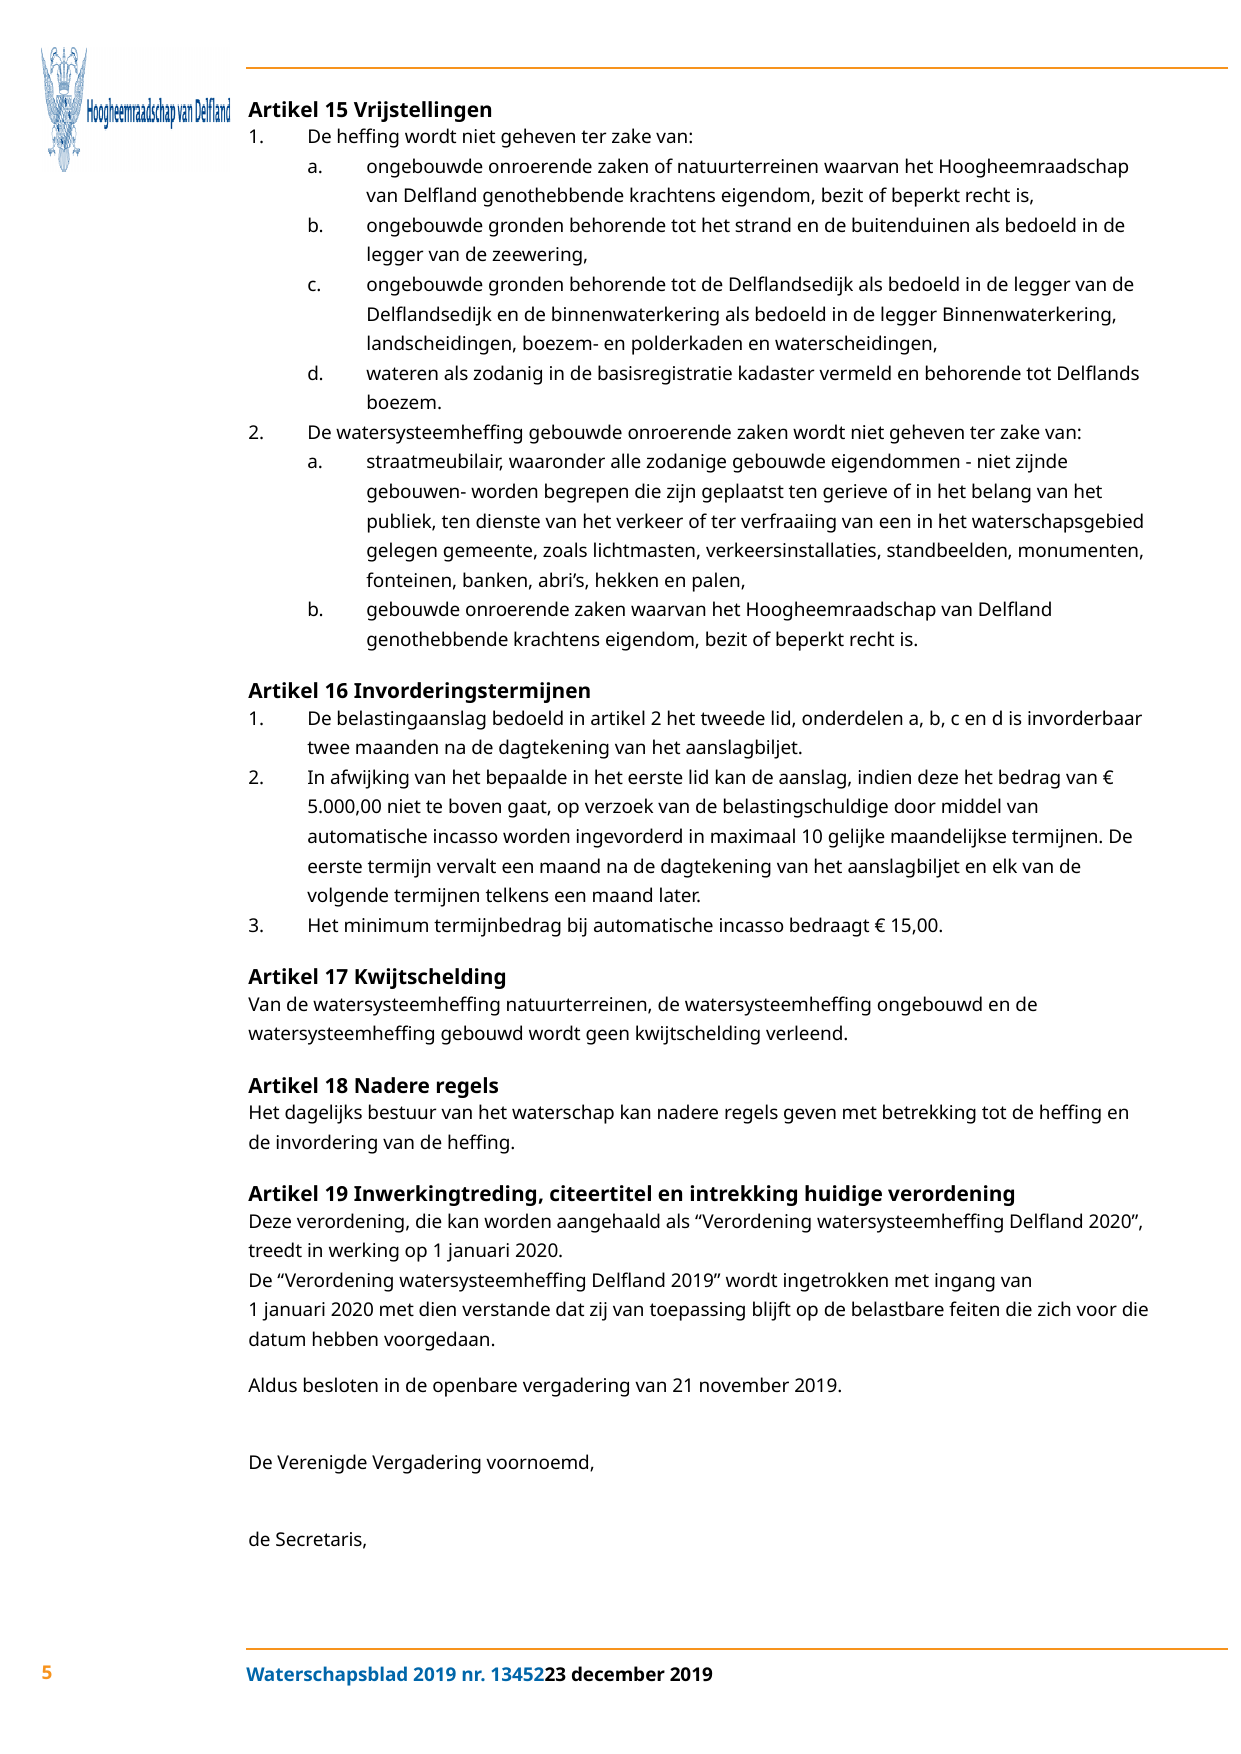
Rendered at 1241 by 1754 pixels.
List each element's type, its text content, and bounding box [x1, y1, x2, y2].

text 1 januari 2020 met dien verstande dat zij van toepassing blijft op de belastbare feiten die zich voor die datum hebben voorgedaan. [248, 1297, 1152, 1352]
text Artikel 18 Nadere regels [248, 1071, 1152, 1099]
text Artikel 16 Invorderingstermijnen [248, 677, 1152, 705]
text Artikel 15 Vrijstellingen [248, 95, 1152, 123]
text De Verenigde Vergadering voornoemd, [248, 1449, 1152, 1475]
list De belastingaanslag bedoeld in artikel 2 het tweede lid, onderdelen a, b, c en d is invorderbaar twee maanden na de dagtekening van het aanslagbiljet. [248, 705, 1152, 760]
list ongebouwde gronden behorende tot het strand en de buitenduinen als bedoeld in de legger van de zeewering, [307, 212, 1152, 267]
text Deze verordening, die kan worden aangehaald als “Verordening watersysteemheffing Delfland 2020”, treedt in werking op 1 januari 2020. [248, 1208, 1152, 1263]
list In afwijking van het bepaalde in het eerste lid kan de aanslag, indien deze het bedrag van € 5.000,00 niet te boven gaat, op verzoek van de belastingschuldige door middel van automatische incasso worden ingevorderd in maximaal 10 gelijke maandelijkse termijnen. De eerste termijn vervalt een maand na de dagtekening van het aanslagbiljet en elk van de volgende termijnen telkens een maand later. [248, 764, 1152, 908]
list ongebouwde gronden behorende tot de Delflandsedijk als bedoeld in de legger van de Delflandsedijk en de binnenwaterkering als bedoeld in de legger Binnenwaterkering, landscheidingen, boezem- en polderkaden en waterscheidingen, [307, 271, 1152, 356]
list De watersysteemheffing gebouwde onroerende zaken wordt niet geheven ter zake van: [248, 419, 1152, 445]
list ongebouwde onroerende zaken of natuurterreinen waarvan het Hoogheemraadschap van Delfland genothebbende krachtens eigendom, bezit of beperkt recht is, [307, 153, 1152, 208]
text Het dagelijks bestuur van het waterschap kan nadere regels geven met betrekking tot de heffing en de invordering van de heffing. [248, 1099, 1152, 1155]
list De heffing wordt niet geheven ter zake van: [248, 123, 1152, 149]
text Artikel 19 Inwerkingtreding, citeertitel en intrekking huidige verordening [248, 1179, 1152, 1208]
list gebouwde onroerende zaken waarvan het Hoogheemraadschap van Delfland genothebbende krachtens eigendom, bezit of beperkt recht is. [307, 597, 1152, 652]
text Artikel 17 Kwijtschelding [248, 962, 1152, 991]
text de Secretaris, [248, 1526, 1152, 1552]
picture [41, 47, 231, 172]
text Van de watersysteemheffing natuurterreinen, de watersysteemheffing ongebouwd en de watersysteemheffing gebouwd wordt geen kwijtschelding verleend. [248, 991, 1152, 1046]
list wateren als zodanig in de basisregistratie kadaster vermeld en behorende tot Delflands boezem. [307, 360, 1152, 415]
text Aldus besloten in de openbare vergadering van 21 november 2019. [248, 1372, 1152, 1397]
list straatmeubilair, waaronder alle zodanige gebouwde eigendommen - niet zijnde gebouwen- worden begrepen die zijn geplaatst ten gerieve of in het belang van het publiek, ten dienste van het verkeer of ter verfraaiing van een in het waterschapsgebied gelegen gemeente, zoals lichtmasten, verkeersinstallaties, standbeelden, monumenten, fonteinen, banken, abri’s, hekken en palen, [307, 449, 1152, 593]
text De “Verordening watersysteemheffing Delfland 2019” wordt ingetrokken met ingang van [248, 1267, 1152, 1293]
list Het minimum termijnbedrag bij automatische incasso bedraagt € 15,00. [248, 912, 1152, 938]
